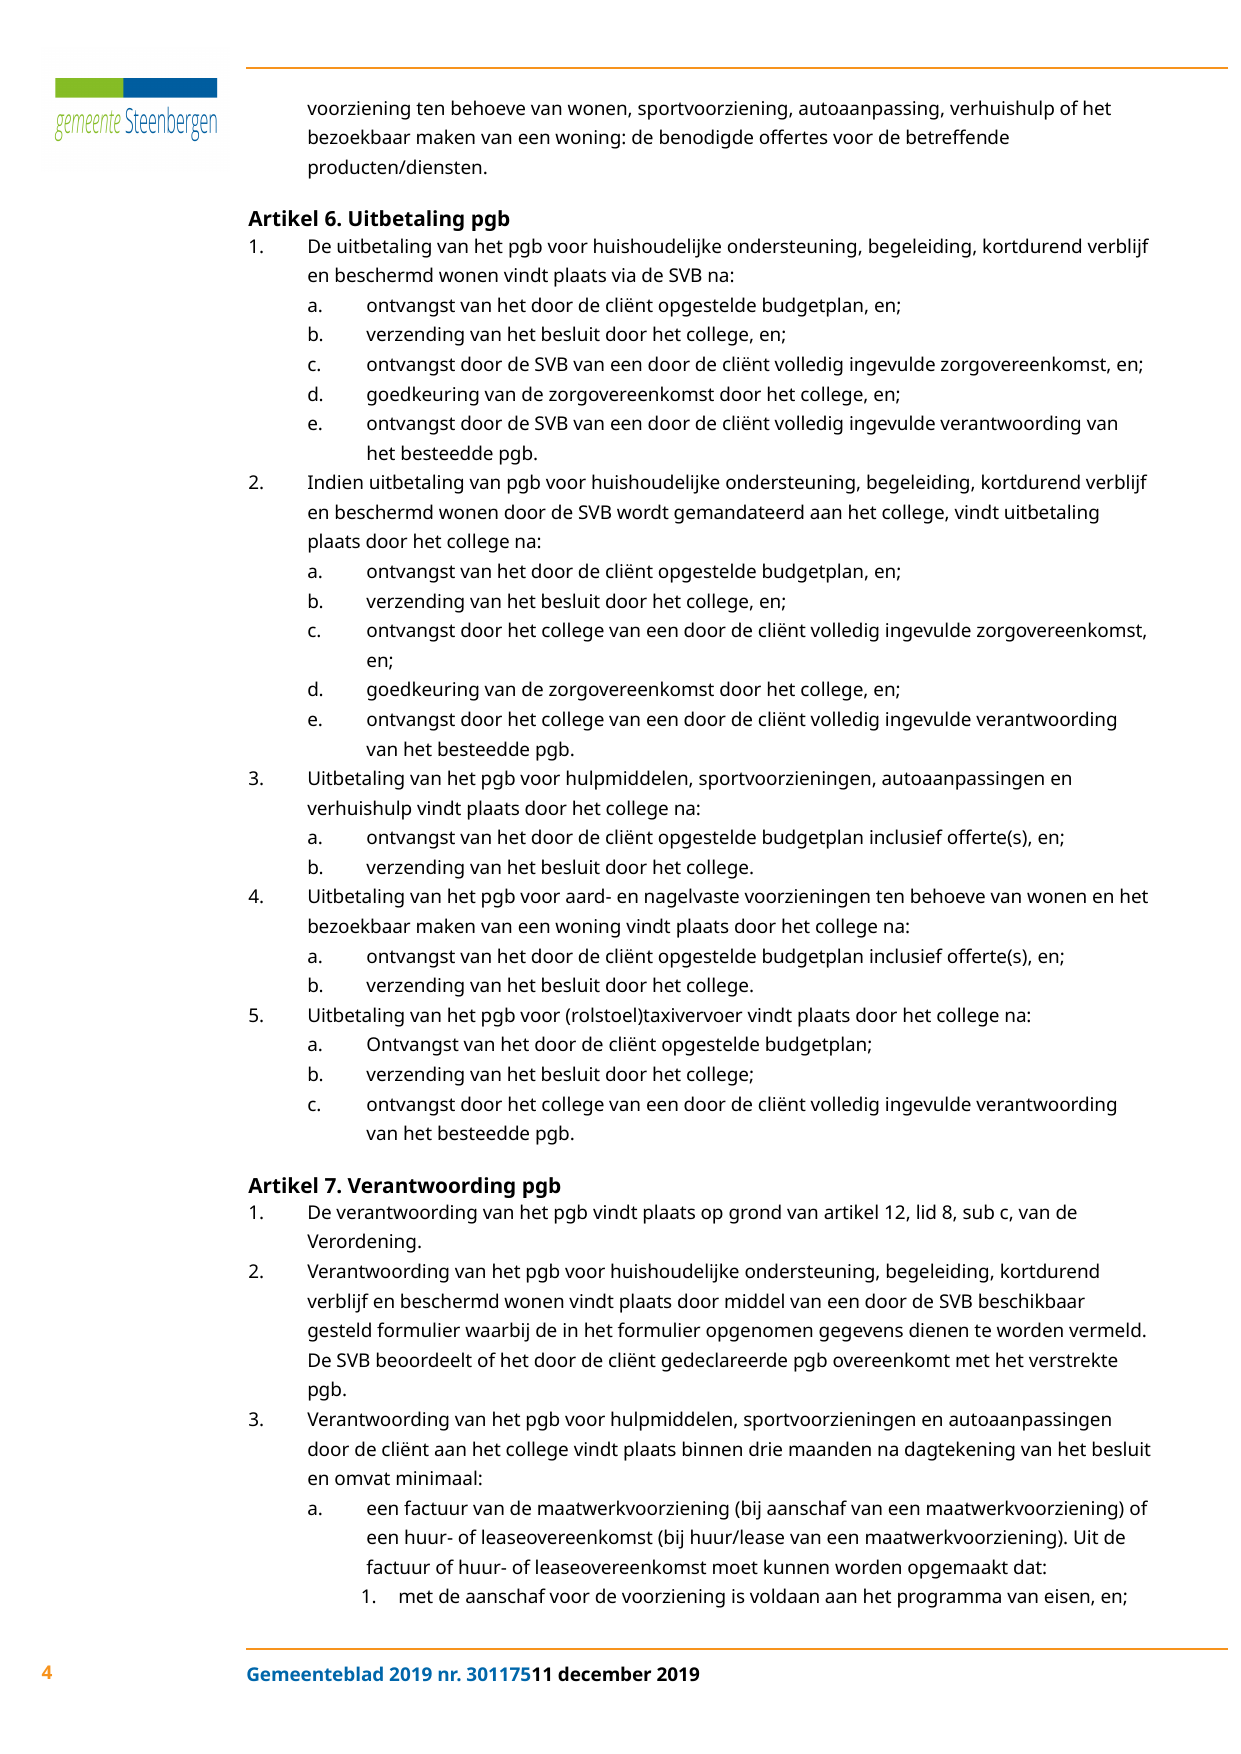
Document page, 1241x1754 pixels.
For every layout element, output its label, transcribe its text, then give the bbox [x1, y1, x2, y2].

list verzending van het besluit door het college, en; [307, 322, 1152, 347]
list ontvangst van het door de cliënt opgestelde budgetplan, en; [307, 292, 1152, 318]
list ontvangst door het college van een door de cliënt volledig ingevulde verantwoording van het besteedde pgb. [307, 706, 1152, 761]
list De uitbetaling van het pgb voor huishoudelijke ondersteuning, begeleiding, kortdurend verblijf en beschermd wonen vindt plaats via de SVB na: [248, 233, 1152, 288]
list met de aanschaf voor de voorziening is voldaan aan het programma van eisen, en; [361, 1584, 1152, 1609]
list voorziening ten behoeve van wonen, sportvoorziening, autoaanpassing, verhuishulp of het bezoekbaar maken van een woning: de benodigde offertes voor de betreffende producten/diensten. [248, 95, 1152, 180]
list verzending van het besluit door het college. [307, 972, 1152, 998]
list Uitbetaling van het pgb voor hulpmiddelen, sportvoorzieningen, autoaanpassingen en verhuishulp vindt plaats door het college na: [248, 765, 1152, 821]
list Verantwoording van het pgb voor huishoudelijke ondersteuning, begeleiding, kortdurend verblijf en beschermd wonen vindt plaats door middel van een door de SVB beschikbaar gesteld formulier waarbij de in het formulier opgenomen gegevens dienen te worden vermeld. De SVB beoordeelt of het door de cliënt gedeclareerde pgb overeenkomt met het verstrekte pgb. [248, 1258, 1152, 1402]
list Verantwoording van het pgb voor hulpmiddelen, sportvoorzieningen en autoaanpassingen door de cliënt aan het college vindt plaats binnen drie maanden na dagtekening van het besluit en omvat minimaal: [248, 1406, 1152, 1491]
list ontvangst door het college van een door de cliënt volledig ingevulde verantwoording van het besteedde pgb. [307, 1091, 1152, 1146]
list ontvangst door het college van een door de cliënt volledig ingevulde zorgovereenkomst, en; [307, 617, 1152, 673]
list Uitbetaling van het pgb voor (rolstoel)taxivervoer vindt plaats door het college na: [248, 1002, 1152, 1028]
list goedkeuring van de zorgovereenkomst door het college, en; [307, 381, 1152, 406]
list ontvangst van het door de cliënt opgestelde budgetplan inclusief offerte(s), en; [307, 943, 1152, 968]
list een factuur van de maatwerkvoorziening (bij aanschaf van een maatwerkvoorziening) of een huur- of leaseovereenkomst (bij huur/lease van een maatwerkvoorziening). Uit de factuur of huur- of leaseovereenkomst moet kunnen worden opgemaakt dat: [307, 1495, 1152, 1580]
picture [41, 47, 231, 172]
list ontvangst van het door de cliënt opgestelde budgetplan, en; [307, 558, 1152, 584]
list verzending van het besluit door het college, en; [307, 588, 1152, 613]
list goedkeuring van de zorgovereenkomst door het college, en; [307, 677, 1152, 702]
text Artikel 6. Uitbetaling pgb [248, 204, 1152, 233]
text Artikel 7. Verantwoording pgb [248, 1171, 1152, 1199]
list verzending van het besluit door het college; [307, 1061, 1152, 1087]
list verzending van het besluit door het college. [307, 854, 1152, 880]
list Ontvangst van het door de cliënt opgestelde budgetplan; [307, 1032, 1152, 1057]
list Indien uitbetaling van pgb voor huishoudelijke ondersteuning, begeleiding, kortdurend verblijf en beschermd wonen door de SVB wordt gemandateerd aan het college, vindt uitbetaling plaats door het college na: [248, 469, 1152, 554]
list Uitbetaling van het pgb voor aard- en nagelvaste voorzieningen ten behoeve van wonen en het bezoekbaar maken van een woning vindt plaats door het college na: [248, 884, 1152, 939]
list ontvangst door de SVB van een door de cliënt volledig ingevulde zorgovereenkomst, en; [307, 351, 1152, 377]
list De verantwoording van het pgb vindt plaats op grond van artikel 12, lid 8, sub c, van de Verordening. [248, 1199, 1152, 1254]
list ontvangst van het door de cliënt opgestelde budgetplan inclusief offerte(s), en; [307, 824, 1152, 850]
list ontvangst door de SVB van een door de cliënt volledig ingevulde verantwoording van het besteedde pgb. [307, 410, 1152, 466]
